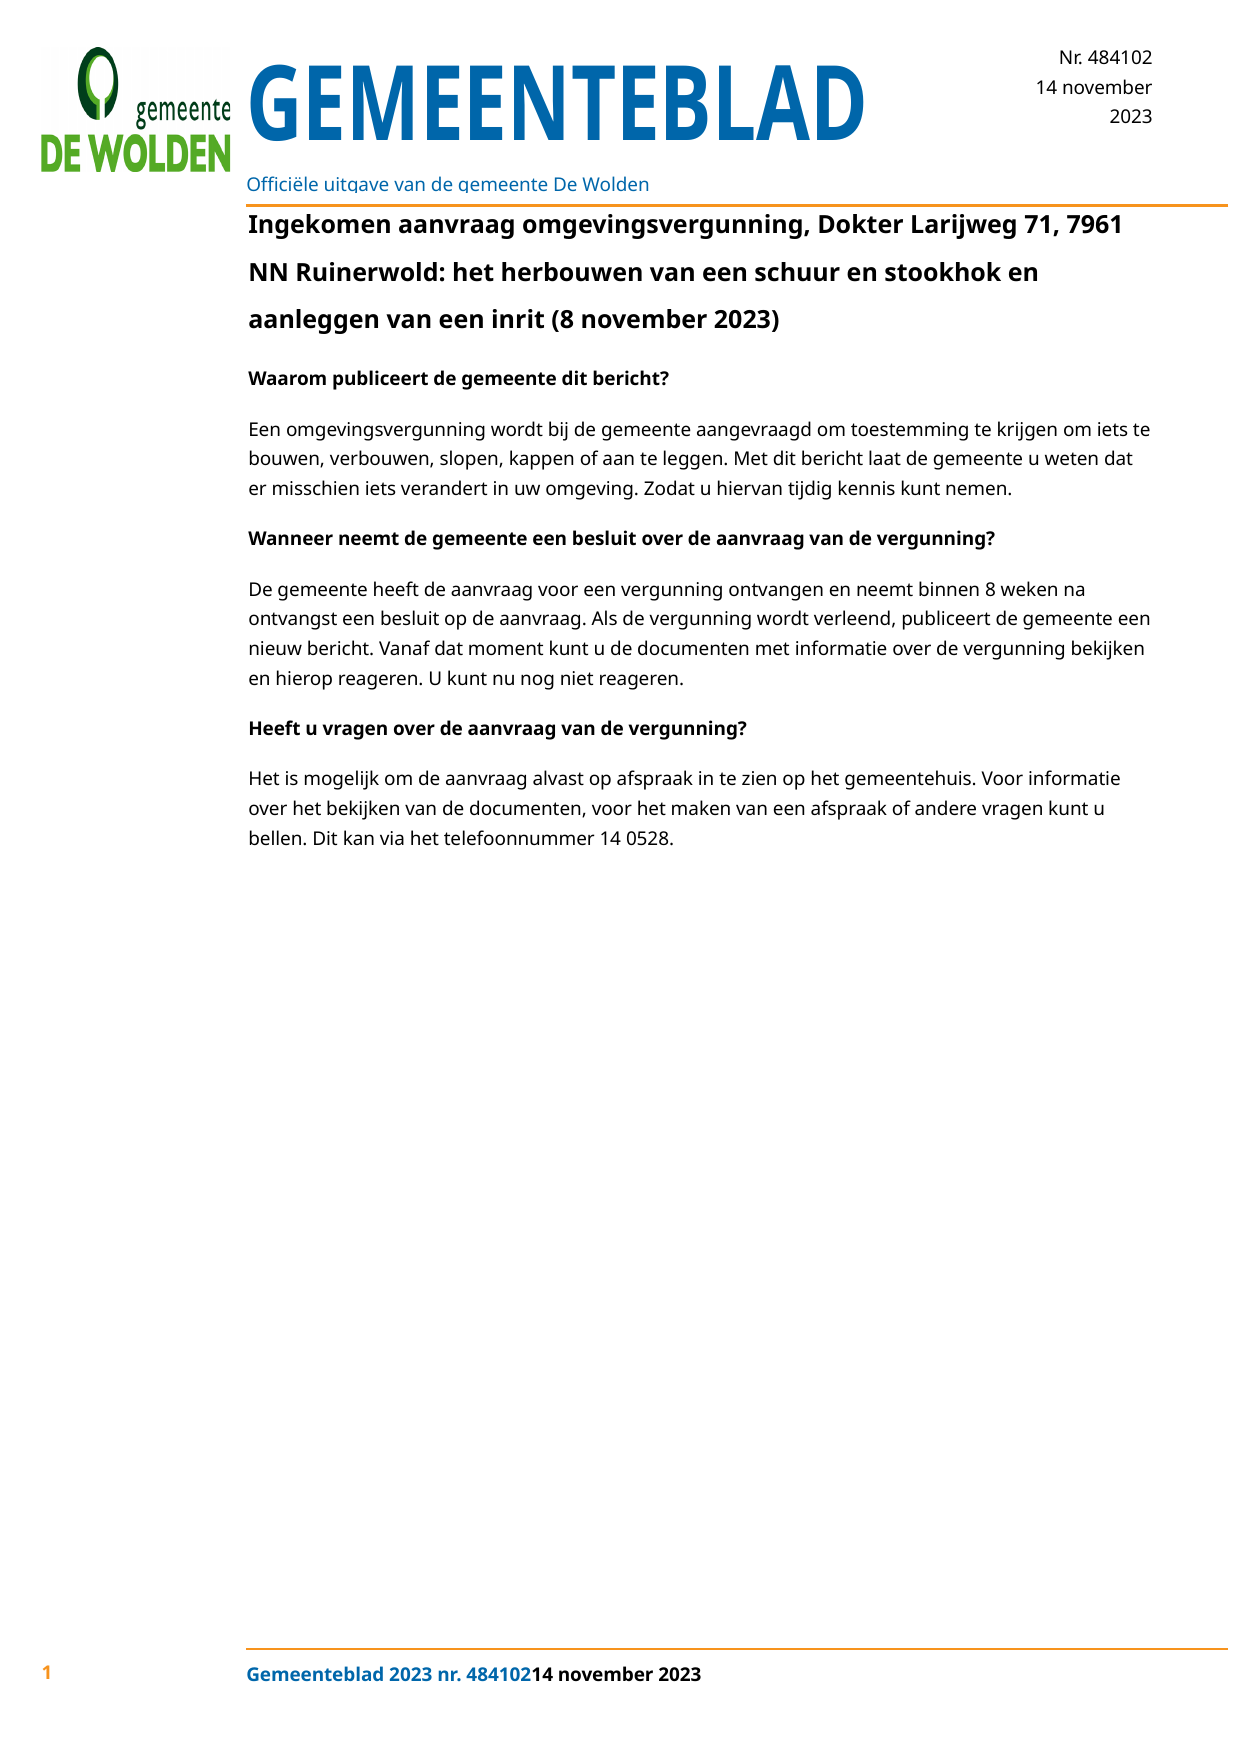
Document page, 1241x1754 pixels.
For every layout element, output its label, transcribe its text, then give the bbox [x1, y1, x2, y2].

text Waarom publiceert de gemeente dit bericht? [248, 366, 1152, 391]
text De gemeente heeft de aanvraag voor een vergunning ontvangen en neemt binnen 8 weken na ontvangst een besluit op de aanvraag. Als de vergunning wordt verleend, publiceert de gemeente een nieuw bericht. Vanaf dat moment kunt u de documenten met informatie over de vergunning bekijken en hierop reageren. U kunt nu nog niet reageren. [248, 576, 1152, 690]
picture [41, 47, 231, 172]
text Een omgevingsvergunning wordt bij de gemeente aangevraagd om toestemming te krijgen om iets te bouwen, verbouwen, slopen, kappen of aan te leggen. Met dit bericht laat de gemeente u weten dat er misschien iets verandert in uw omgeving. Zodat u hiervan tijdig kennis kunt nemen. [248, 416, 1152, 501]
text Wanneer neemt de gemeente een besluit over de aanvraag van de vergunning? [248, 526, 1152, 551]
text Heeft u vragen over de aanvraag van de vergunning? [248, 715, 1152, 741]
text Het is mogelijk om de aanvraag alvast op afspraak in te zien op het gemeentehuis. Voor informatie over het bekijken van de documenten, voor het maken van een afspraak of andere vragen kunt u bellen. Dit kan via het telefoonnummer 14 0528. [248, 766, 1152, 850]
text Ingekomen aanvraag omgevingsvergunning, Dokter Larijweg 71, 7961 NN Ruinerwold: het herbouwen van een schuur en stookhok en aanleggen van een inrit (8 november 2023) [248, 207, 1152, 336]
